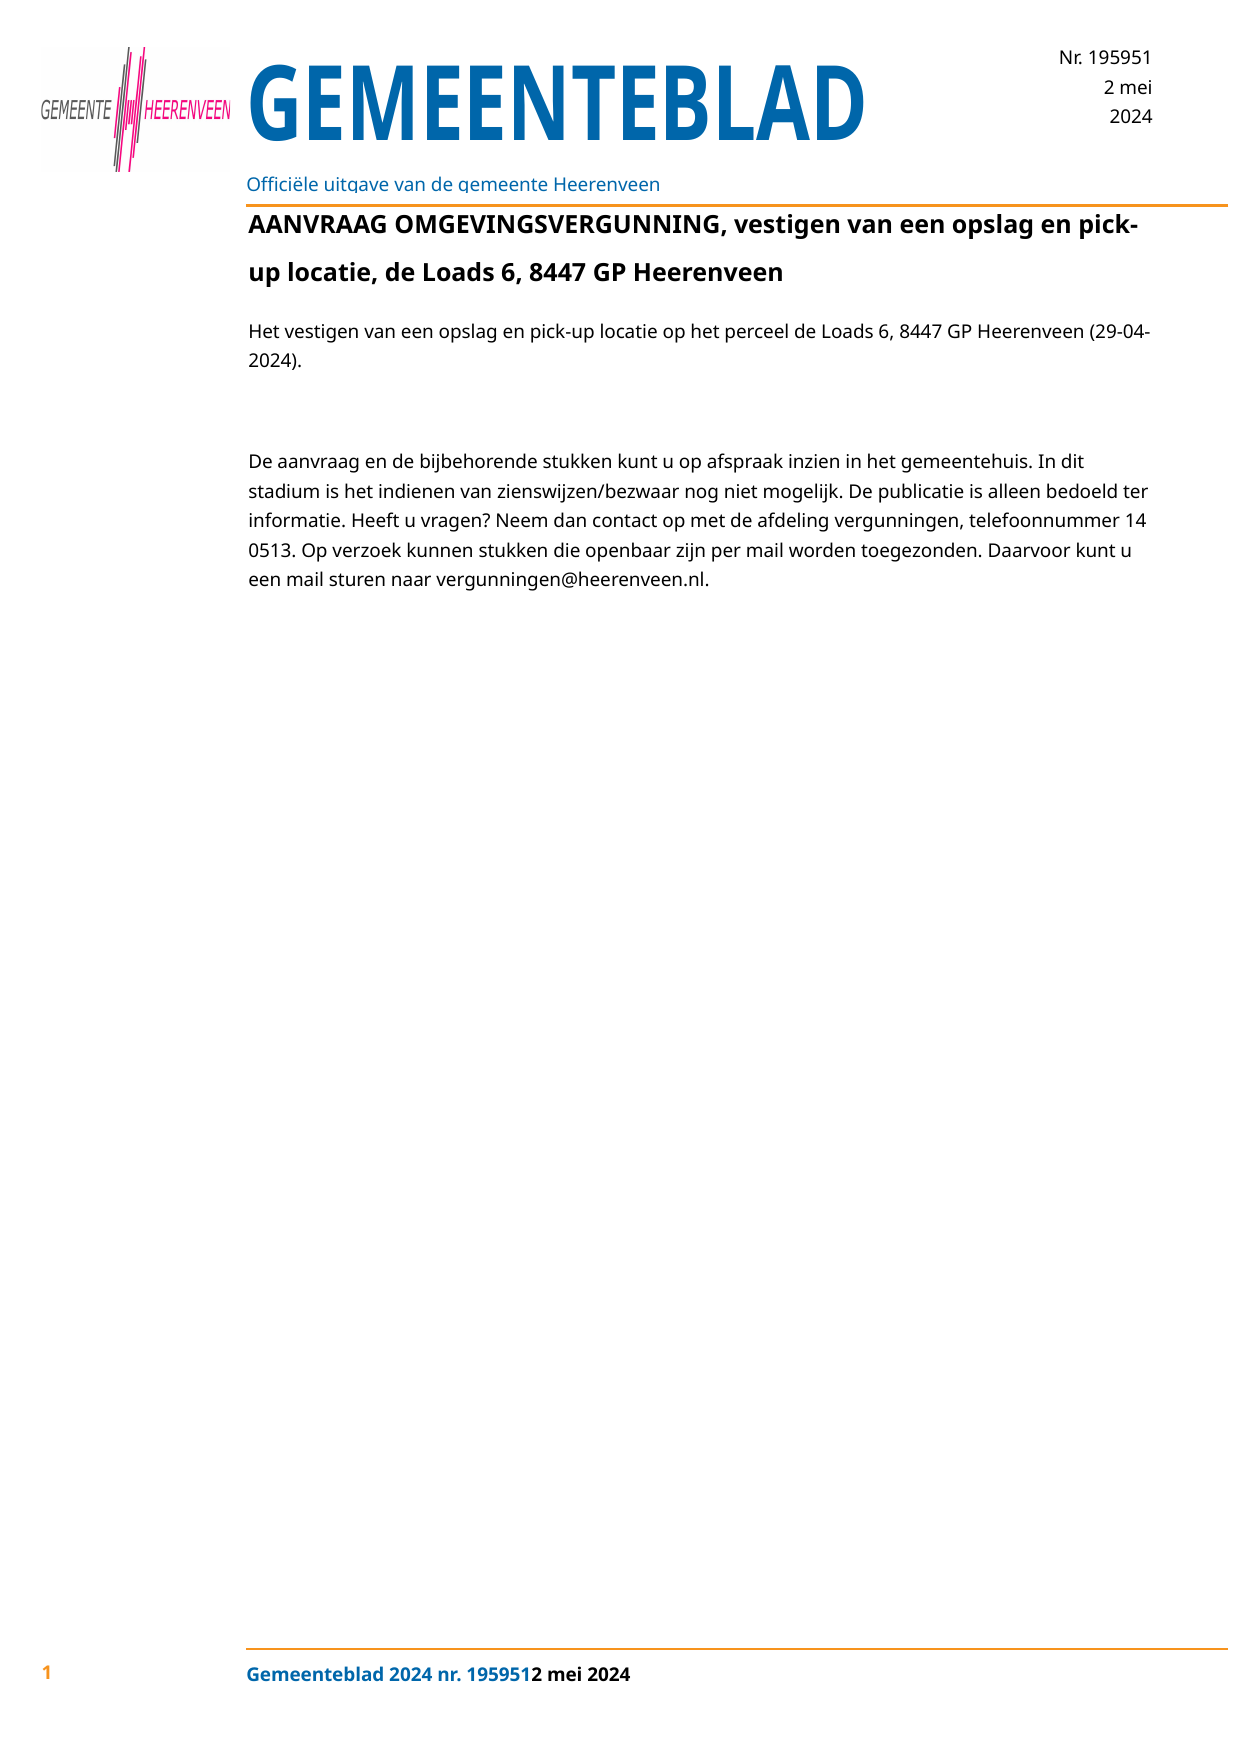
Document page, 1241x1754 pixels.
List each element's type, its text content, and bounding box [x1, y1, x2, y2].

text De aanvraag en de bijbehorende stukken kunt u op afspraak inzien in het gemeentehuis. In dit stadium is het indienen van zienswijzen/bezwaar nog niet mogelijk. De publicatie is alleen bedoeld ter informatie. Heeft u vragen? Neem dan contact op met de afdeling vergunningen, telefoonnummer 14 0513. Op verzoek kunnen stukken die openbaar zijn per mail worden toegezonden. Daarvoor kunt u een mail sturen naar vergunningen@heerenveen.nl. [248, 448, 1152, 592]
text Het vestigen van een opslag en pick-up locatie op het perceel de Loads 6, 8447 GP Heerenveen (29-04-2024). [248, 318, 1152, 373]
picture [41, 47, 231, 172]
text AANVRAAG OMGEVINGSVERGUNNING, vestigen van een opslag en pick-up locatie, de Loads 6, 8447 GP Heerenveen [248, 207, 1152, 288]
